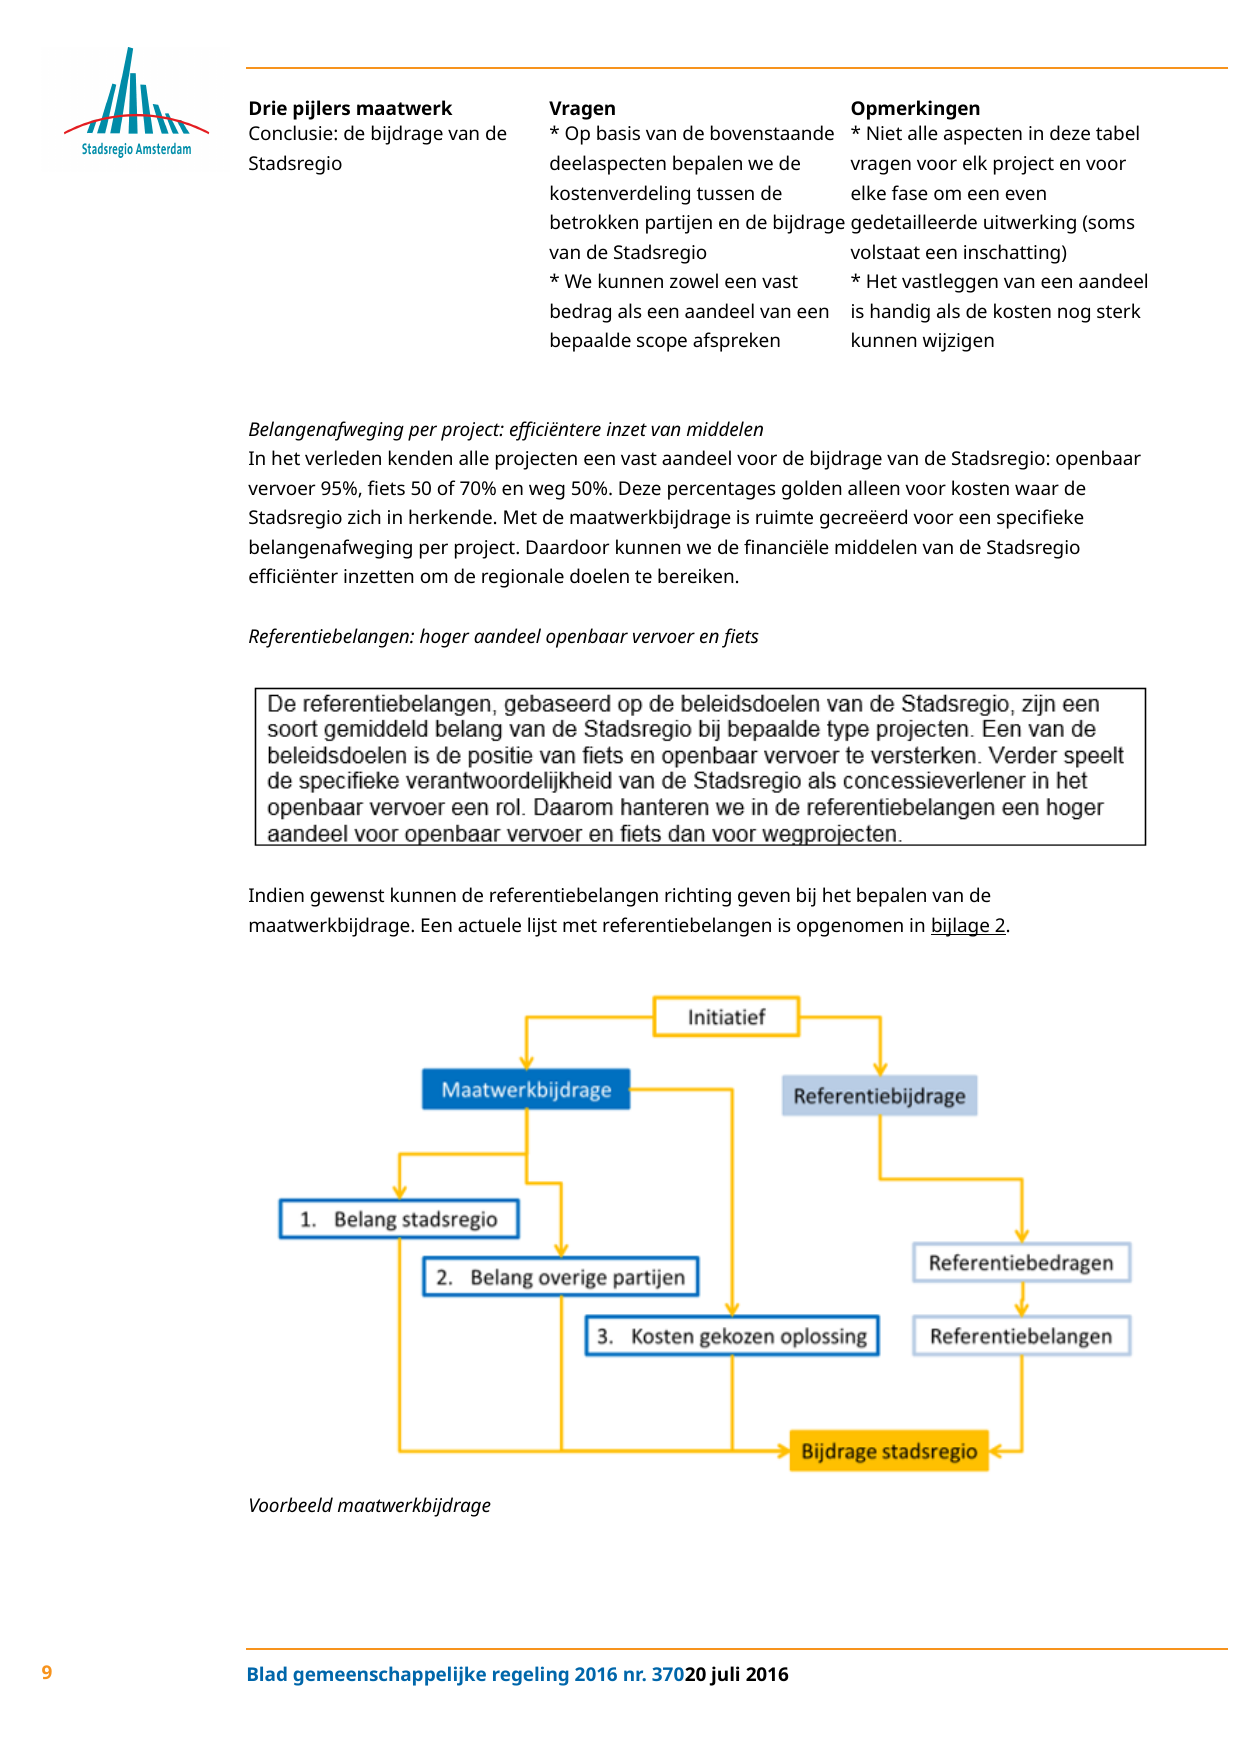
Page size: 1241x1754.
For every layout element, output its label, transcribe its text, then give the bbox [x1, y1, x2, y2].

picture [248, 971, 1152, 1489]
table_cell * Niet alle aspecten in deze tabel vragen voor elk project en voor elke fase om een even gedetailleerde uitwerking (soms volstaat een inschatting) * Het vastleggen van een aandeel is handig als de kosten nog sterk kunnen wijzigen [850, 121, 1152, 383]
picture [248, 682, 1152, 853]
text Belangenafweging per project: efficiëntere inzet van middelen [248, 416, 1152, 441]
table_header Vragen [549, 95, 850, 121]
table_header Drie pijlers maatwerk [248, 95, 549, 121]
picture [41, 47, 231, 172]
text In het verleden kenden alle projecten een vast aandeel voor de bijdrage van de Stadsregio: openbaar vervoer 95%, fiets 50 of 70% en weg 50%. Deze percentages golden alleen voor kosten waar de Stadsregio zich in herkende. Met de maatwerkbijdrage is ruimte gecreëerd voor een specifieke belangenafweging per project. Daardoor kunnen we de financiële middelen van de Stadsregio efficiënter inzetten om de regionale doelen te bereiken. [248, 445, 1152, 589]
table_cell Conclusie: de bijdrage van de Stadsregio [248, 121, 549, 383]
text Voorbeeld maatwerkbijdrage [248, 1489, 1152, 1518]
table_cell * Op basis van de bovenstaande deelaspecten bepalen we de kostenverdeling tussen de betrokken partijen en de bijdrage van de Stadsregio * We kunnen zowel een vast bedrag als een aandeel van een bepaalde scope afspreken [549, 121, 850, 383]
table_header Opmerkingen [850, 95, 1152, 121]
text Indien gewenst kunnen de referentiebelangen richting geven bij het bepalen van de maatwerkbijdrage. Een actuele lijst met referentiebelangen is opgenomen in bijlage 2. [248, 882, 1152, 937]
text Referentiebelangen: hoger aandeel openbaar vervoer en fiets [248, 623, 1152, 648]
